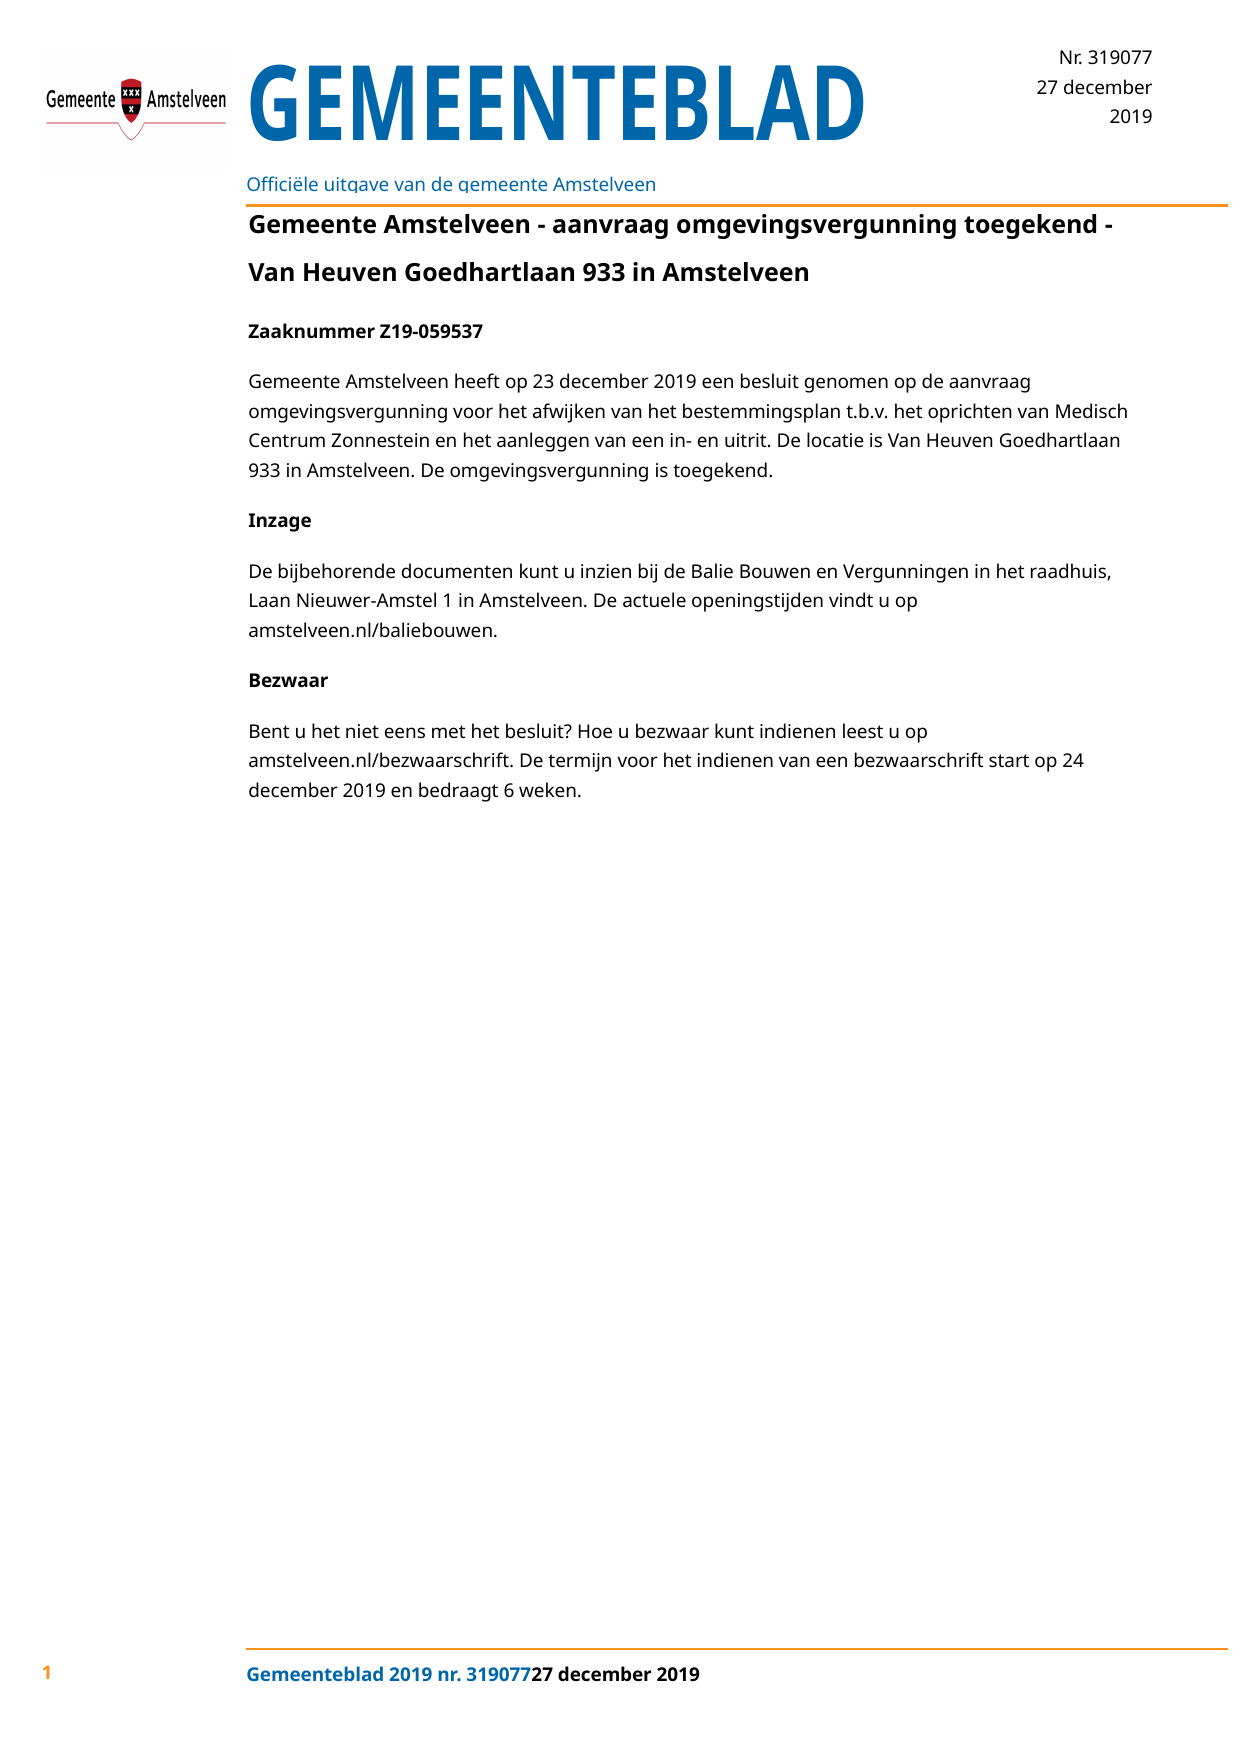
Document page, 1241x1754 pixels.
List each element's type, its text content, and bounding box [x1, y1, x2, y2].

text Gemeente Amstelveen - aanvraag omgevingsvergunning toegekend - Van Heuven Goedhartlaan 933 in Amstelveen [248, 207, 1152, 288]
text Bent u het niet eens met het besluit? Hoe u bezwaar kunt indienen leest u op amstelveen.nl/bezwaarschrift. De termijn voor het indienen van een bezwaarschrift start op 24 december 2019 en bedraagt 6 weken. [248, 718, 1152, 803]
text Zaaknummer Z19-059537 [248, 318, 1152, 344]
picture [41, 47, 231, 172]
text De bijbehorende documenten kunt u inzien bij de Balie Bouwen en Vergunningen in het raadhuis, Laan Nieuwer-Amstel 1 in Amstelveen. De actuele openingstijden vindt u op amstelveen.nl/baliebouwen. [248, 558, 1152, 643]
text Inzage [248, 507, 1152, 533]
text Gemeente Amstelveen heeft op 23 december 2019 een besluit genomen op de aanvraag omgevingsvergunning voor het afwijken van het bestemmingsplan t.b.v. het oprichten van Medisch Centrum Zonnestein en het aanleggen van een in- en uitrit. De locatie is Van Heuven Goedhartlaan 933 in Amstelveen. De omgevingsvergunning is toegekend. [248, 368, 1152, 483]
text Bezwaar [248, 667, 1152, 693]
